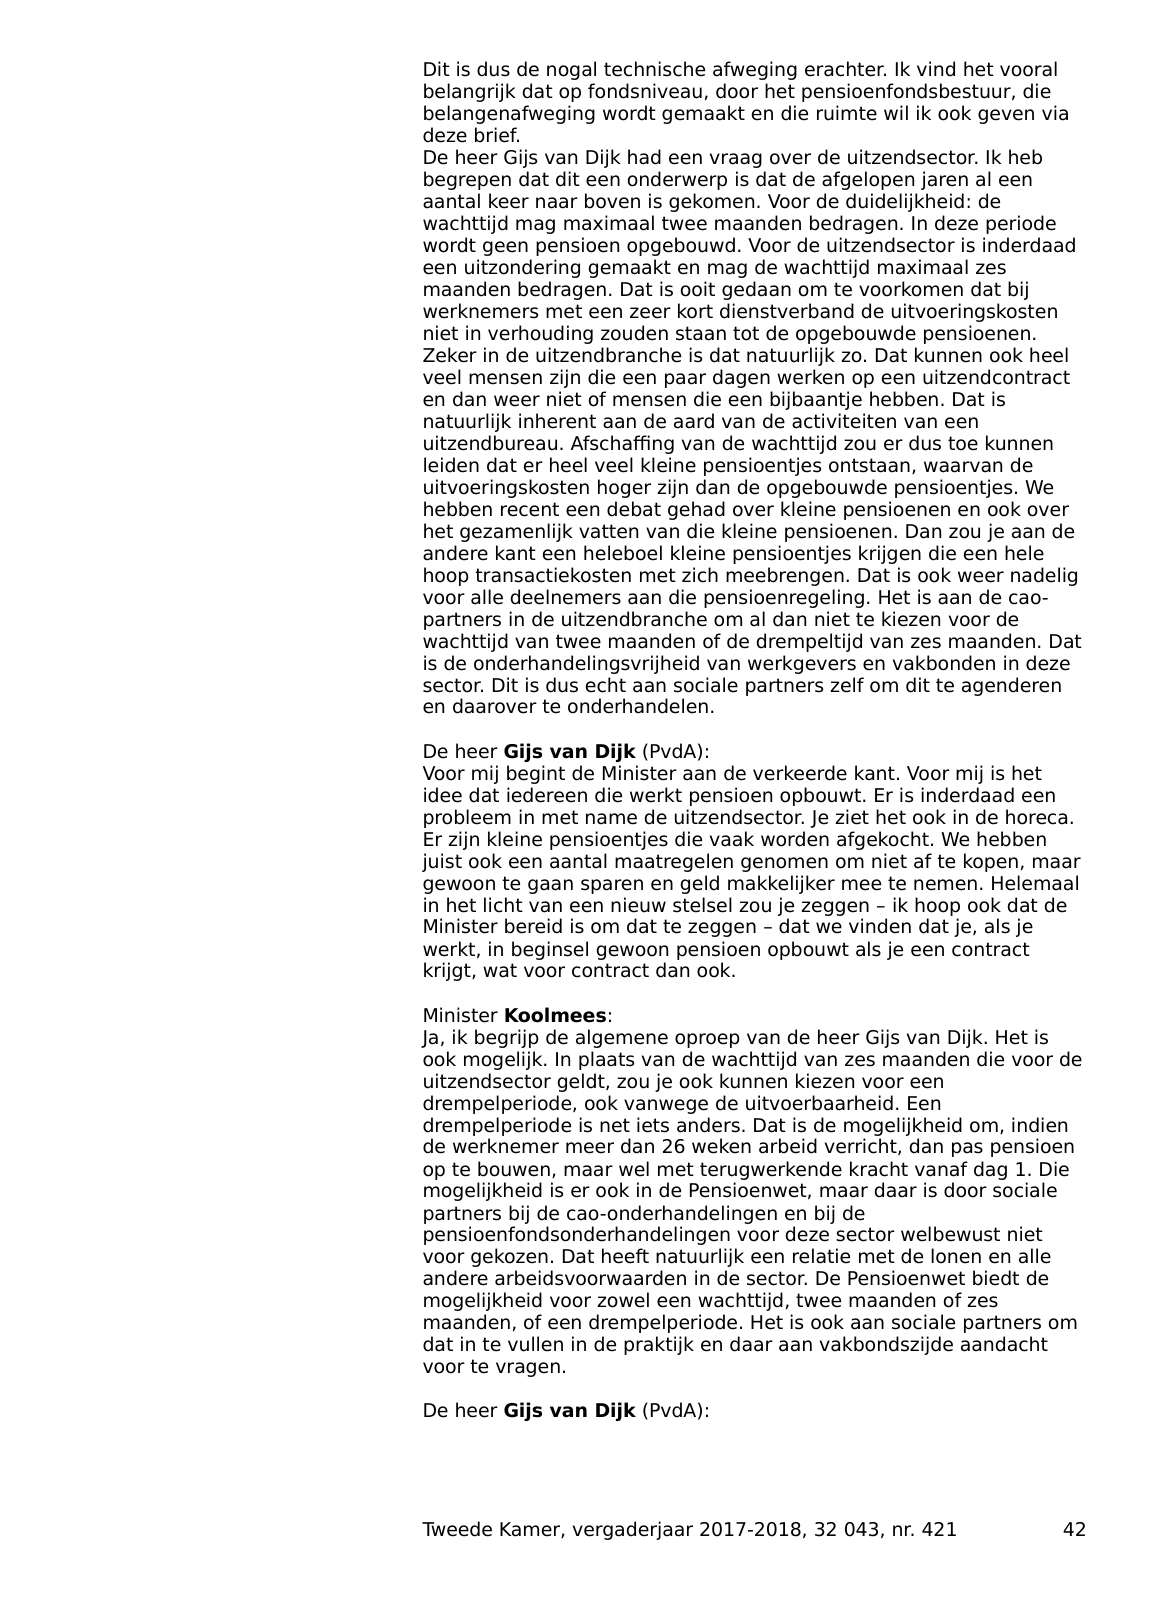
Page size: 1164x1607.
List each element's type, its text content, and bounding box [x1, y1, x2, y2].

text Dit is dus de nogal technische afweging erachter. Ik vind het vooral belangrijk dat op fondsniveau, door het pensioenfondsbestuur, die belangenafweging wordt gemaakt en die ruimte wil ik ook geven via deze brief. [422, 59, 1087, 147]
text De heer Gijs van Dijk (PvdA): [422, 741, 1087, 763]
text De heer Gijs van Dijk had een vraag over de uitzendsector. Ik heb begrepen dat dit een onderwerp is dat de afgelopen jaren al een aantal keer naar boven is gekomen. Voor de duidelijkheid: de wachttijd mag maximaal twee maanden bedragen. In deze periode wordt geen pensioen opgebouwd. Voor de uitzendsector is inderdaad een uitzondering gemaakt en mag de wachttijd maximaal zes maanden bedragen. Dat is ooit gedaan om te voorkomen dat bij werknemers met een zeer kort dienstverband de uitvoeringskosten niet in verhouding zouden staan tot de opgebouwde pensioenen. Zeker in de uitzendbranche is dat natuurlijk zo. Dat kunnen ook heel veel mensen zijn die een paar dagen werken op een uitzendcontract en dan weer niet of mensen die een bijbaantje hebben. Dat is natuurlijk inherent aan de aard van de activiteiten van een uitzendbureau. Afschaffing van de wachttijd zou er dus toe kunnen leiden dat er heel veel kleine pensioentjes ontstaan, waarvan de uitvoeringskosten hoger zijn dan de opgebouwde pensioentjes. We hebben recent een debat gehad over kleine pensioenen en ook over het gezamenlijk vatten van die kleine pensioenen. Dan zou je aan de andere kant een heleboel kleine pensioentjes krijgen die een hele hoop transactiekosten met zich meebrengen. Dat is ook weer nadelig voor alle deelnemers aan die pensioenregeling. Het is aan de cao-partners in de uitzendbranche om al dan niet te kiezen voor de wachttijd van twee maanden of de drempeltijd van zes maanden. Dat is de onderhandelingsvrijheid van werkgevers en vakbonden in deze sector. Dit is dus echt aan sociale partners zelf om dit te agenderen en daarover te onderhandelen. [422, 147, 1087, 718]
text De heer Gijs van Dijk (PvdA): [422, 1400, 1087, 1422]
text Minister Koolmees: [422, 1004, 1087, 1027]
text Voor mij begint de Minister aan de verkeerde kant. Voor mij is het idee dat iedereen die werkt pensioen opbouwt. Er is inderdaad een probleem in met name de uitzendsector. Je ziet het ook in de horeca. Er zijn kleine pensioentjes die vaak worden afgekocht. We hebben juist ook een aantal maatregelen genomen om niet af te kopen, maar gewoon te gaan sparen en geld makkelijker mee te nemen. Helemaal in het licht van een nieuw stelsel zou je zeggen – ik hoop ook dat de Minister bereid is om dat te zeggen – dat we vinden dat je, als je werkt, in beginsel gewoon pensioen opbouwt als je een contract krijgt, wat voor contract dan ook. [422, 763, 1087, 982]
text Ja, ik begrijp de algemene oproep van de heer Gijs van Dijk. Het is ook mogelijk. In plaats van de wachttijd van zes maanden die voor de uitzendsector geldt, zou je ook kunnen kiezen voor een drempelperiode, ook vanwege de uitvoerbaarheid. Een drempelperiode is net iets anders. Dat is de mogelijkheid om, indien de werknemer meer dan 26 weken arbeid verricht, dan pas pensioen op te bouwen, maar wel met terugwerkende kracht vanaf dag 1. Die mogelijkheid is er ook in de Pensioenwet, maar daar is door sociale partners bij de cao-onderhandelingen en bij de pensioenfondsonderhandelingen voor deze sector welbewust niet voor gekozen. Dat heeft natuurlijk een relatie met de lonen en alle andere arbeidsvoorwaarden in de sector. De Pensioenwet biedt de mogelijkheid voor zowel een wachttijd, twee maanden of zes maanden, of een drempelperiode. Het is ook aan sociale partners om dat in te vullen in de praktijk en daar aan vakbondszijde aandacht voor te vragen. [422, 1027, 1087, 1378]
